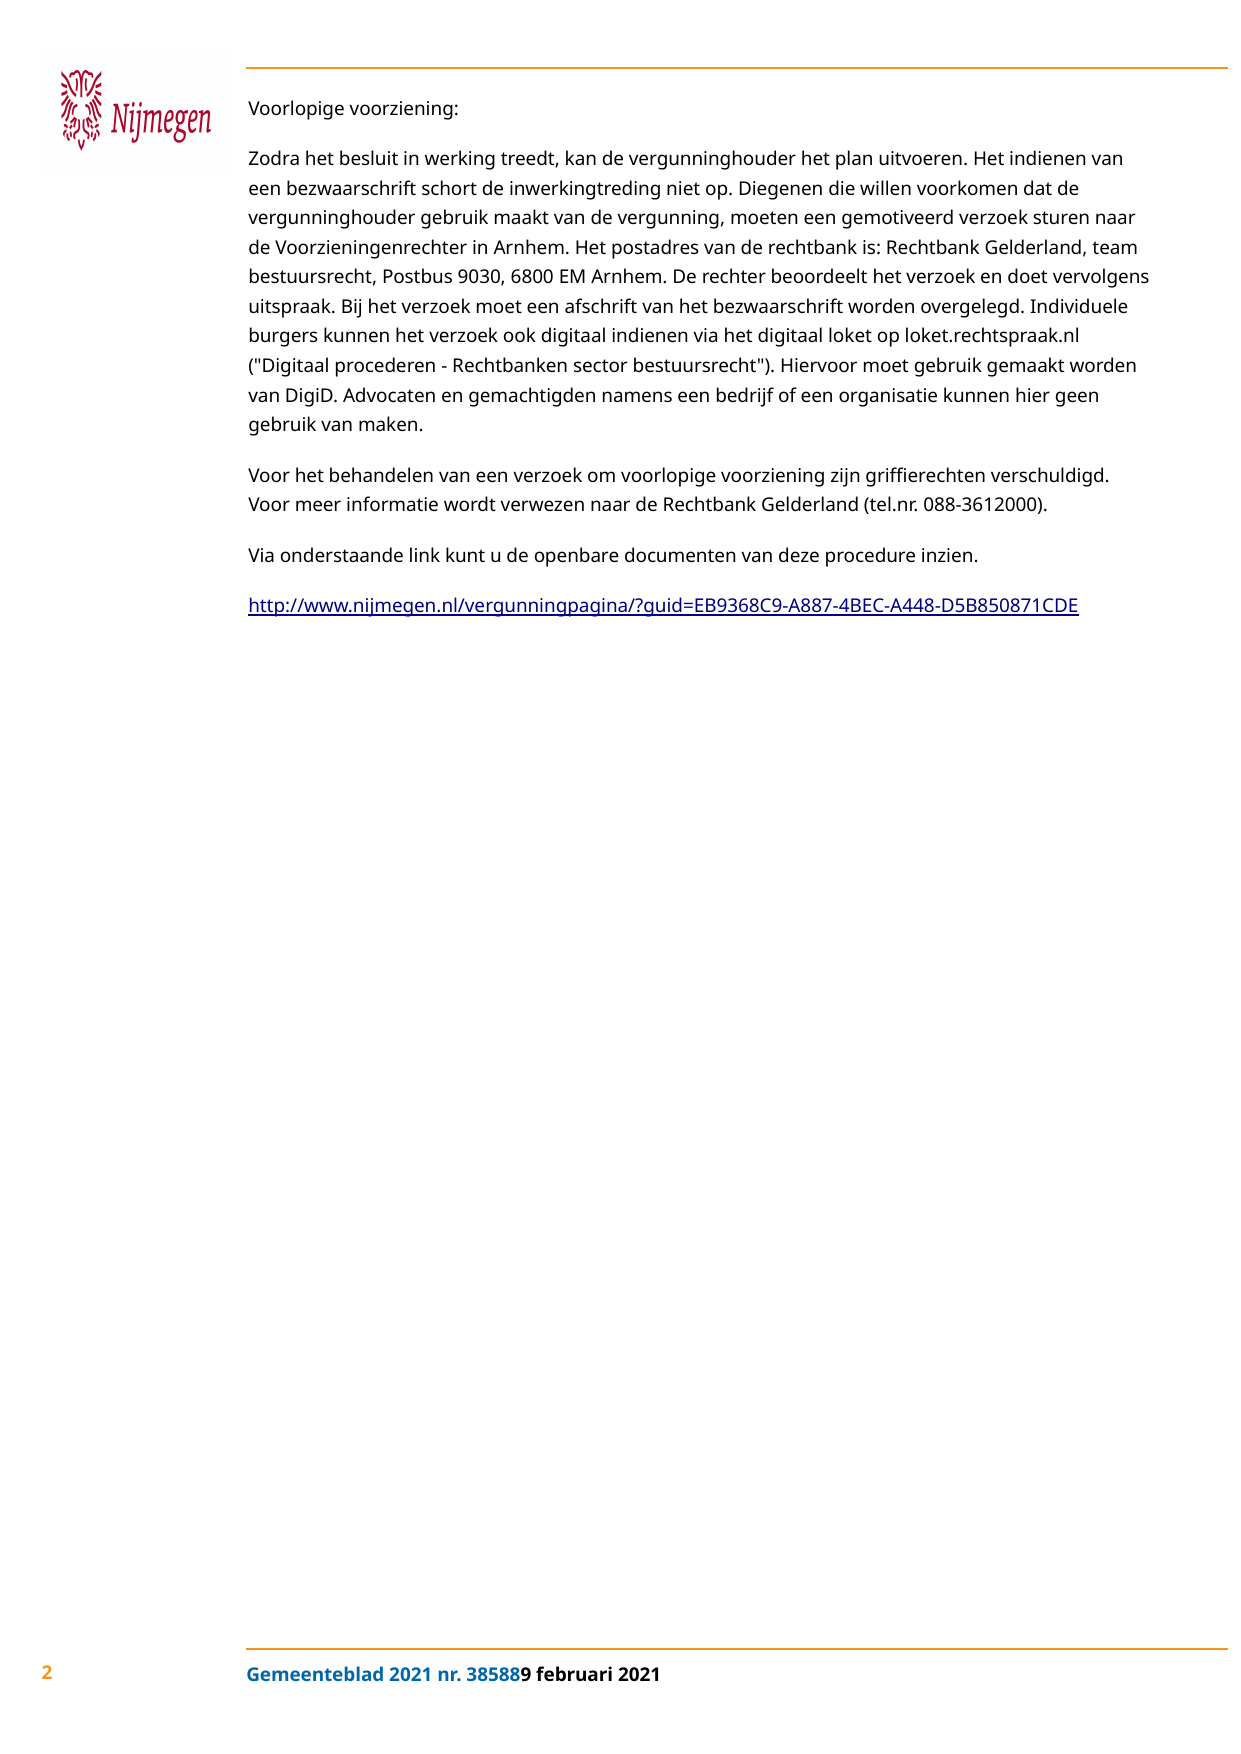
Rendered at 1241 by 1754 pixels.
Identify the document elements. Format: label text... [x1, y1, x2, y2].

text Zodra het besluit in werking treedt, kan de vergunninghouder het plan uitvoeren. Het indienen van een bezwaarschrift schort de inwerkingtreding niet op. Diegenen die willen voorkomen dat de vergunninghouder gebruik maakt van de vergunning, moeten een gemotiveerd verzoek sturen naar de Voorzieningenrechter in Arnhem. Het postadres van de rechtbank is: Rechtbank Gelderland, team bestuursrecht, Postbus 9030, 6800 EM Arnhem. De rechter beoordeelt het verzoek en doet vervolgens uitspraak. Bij het verzoek moet een afschrift van het bezwaarschrift worden overgelegd. Individuele burgers kunnen het verzoek ook digitaal indienen via het digitaal loket op loket.rechtspraak.nl ("Digitaal procederen - Rechtbanken sector bestuursrecht"). Hiervoor moet gebruik gemaakt worden van DigiD. Advocaten en gemachtigden namens een bedrijf of een organisatie kunnen hier geen gebruik van maken. [248, 145, 1152, 437]
text Voor het behandelen van een verzoek om voorlopige voorziening zijn griffierechten verschuldigd. Voor meer informatie wordt verwezen naar de Rechtbank Gelderland (tel.nr. 088-3612000). [248, 462, 1152, 517]
text Via onderstaande link kunt u de openbare documenten van deze procedure inzien. [248, 542, 1152, 568]
picture [41, 47, 231, 172]
text http://www.nijmegen.nl/vergunningpagina/?guid=EB9368C9-A887-4BEC-A448-D5B850871CDE [248, 592, 1152, 618]
text Voorlopige voorziening: [248, 95, 1152, 121]
